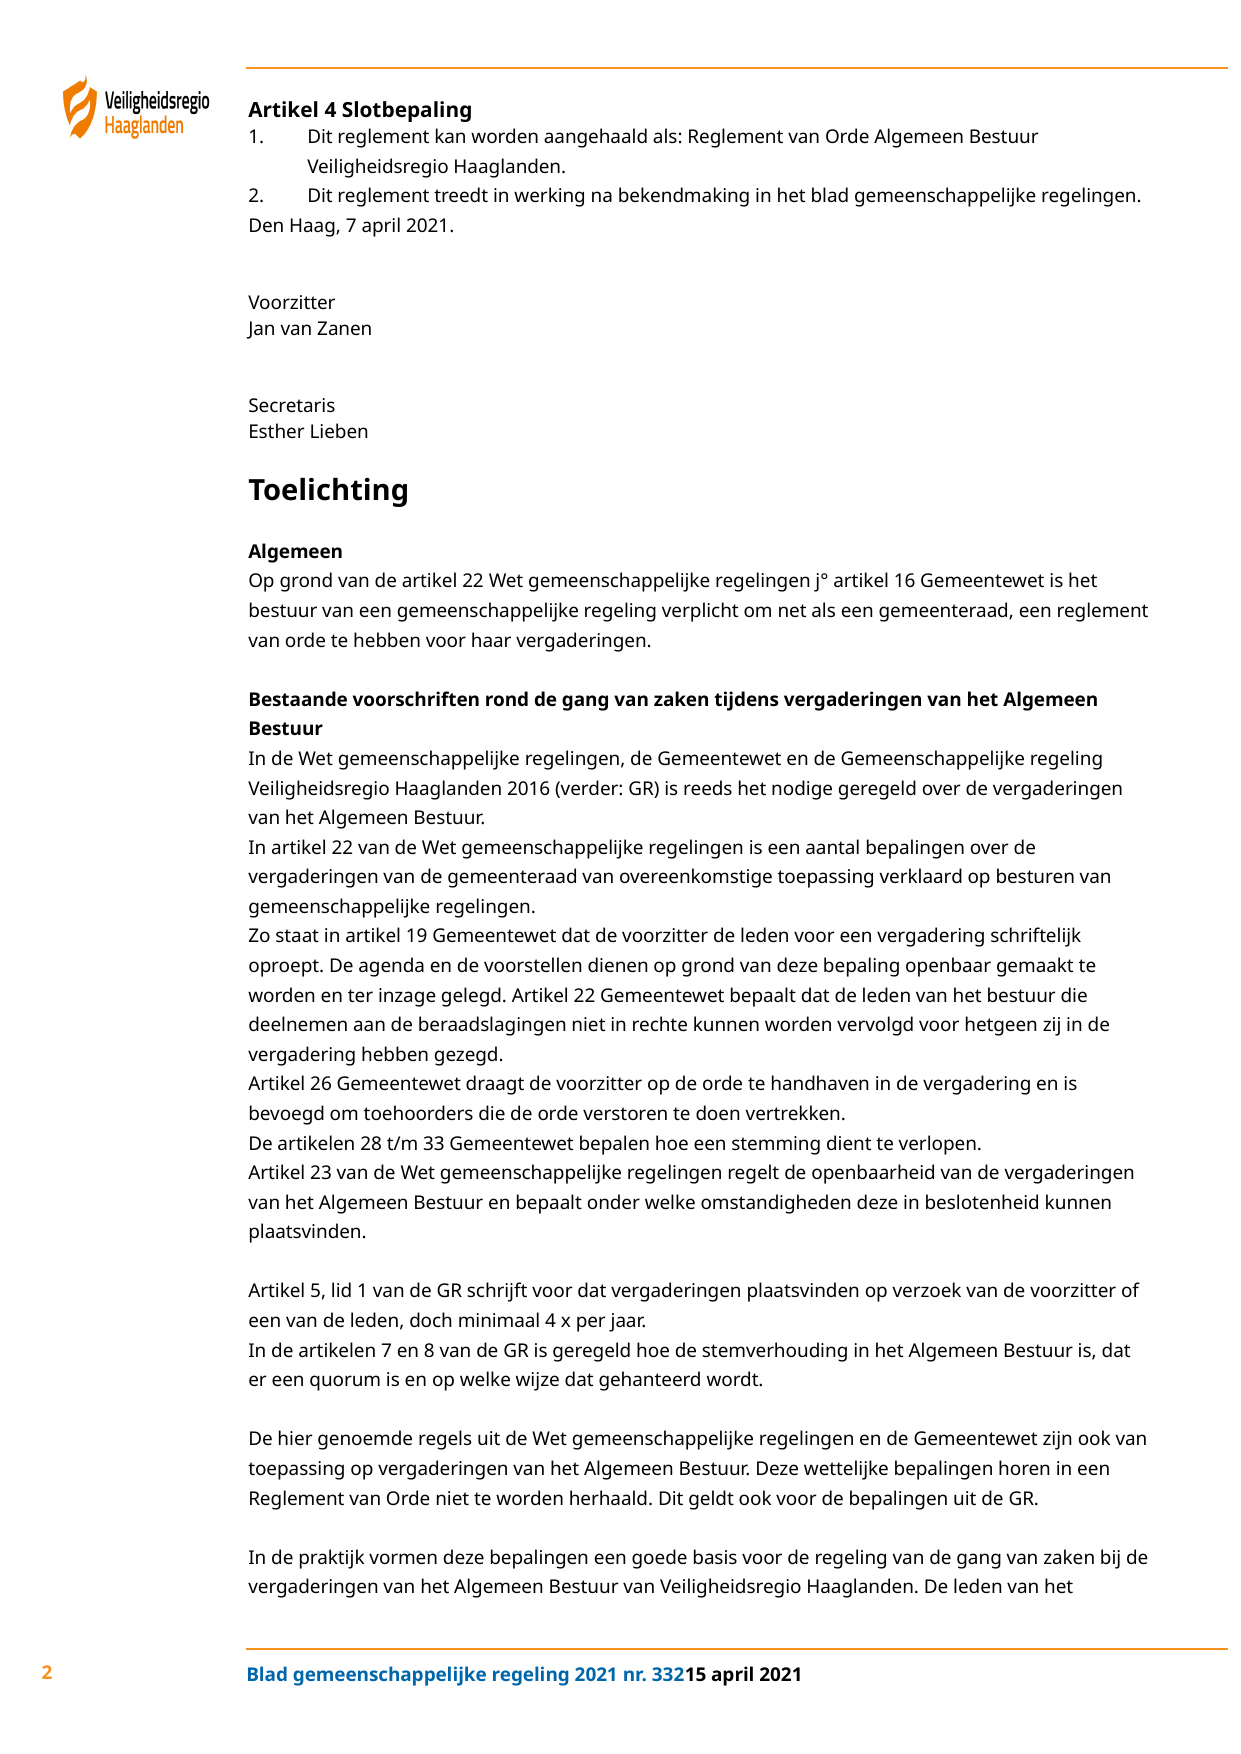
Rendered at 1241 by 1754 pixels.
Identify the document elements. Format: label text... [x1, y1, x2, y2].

text Op grond van de artikel 22 Wet gemeenschappelijke regelingen j° artikel 16 Gemeentewet is het bestuur van een gemeenschappelijke regeling verplicht om net als een gemeenteraad, een reglement van orde te hebben voor haar vergaderingen. [248, 568, 1152, 653]
text Artikel 4 Slotbepaling [248, 95, 1152, 123]
picture [41, 47, 231, 172]
text In de artikelen 7 en 8 van de GR is geregeld hoe de stemverhouding in het Algemeen Bestuur is, dat er een quorum is en op welke wijze dat gehanteerd wordt. [248, 1337, 1152, 1392]
text Artikel 26 Gemeentewet draagt de voorzitter op de orde te handhaven in de vergadering en is bevoegd om toehoorders die de orde verstoren te doen vertrekken. [248, 1071, 1152, 1126]
text Artikel 23 van de Wet gemeenschappelijke regelingen regelt de openbaarheid van de vergaderingen van het Algemeen Bestuur en bepaalt onder welke omstandigheden deze in beslotenheid kunnen plaatsvinden. [248, 1159, 1152, 1244]
text Jan van Zanen [248, 315, 1152, 341]
text Toelichting [248, 469, 1152, 509]
text In de praktijk vormen deze bepalingen een goede basis voor de regeling van de gang van zaken bij de vergaderingen van het Algemeen Bestuur van Veiligheidsregio Haaglanden. De leden van het [248, 1544, 1152, 1599]
text Voorzitter [248, 289, 1152, 315]
text In artikel 22 van de Wet gemeenschappelijke regelingen is een aantal bepalingen over de vergaderingen van de gemeenteraad van overeenkomstige toepassing verklaard op besturen van gemeenschappelijke regelingen. [248, 834, 1152, 919]
text Esther Lieben [248, 418, 1152, 443]
text Den Haag, 7 april 2021. [248, 212, 1152, 238]
text Bestaande voorschriften rond de gang van zaken tijdens vergaderingen van het Algemeen Bestuur [248, 686, 1152, 741]
text De artikelen 28 t/m 33 Gemeentewet bepalen hoe een stemming dient te verlopen. [248, 1130, 1152, 1156]
list Dit reglement kan worden aangehaald als: Reglement van Orde Algemeen Bestuur Veiligheidsregio Haaglanden. [248, 123, 1152, 178]
text Zo staat in artikel 19 Gemeentewet dat de voorzitter de leden voor een vergadering schriftelijk oproept. De agenda en de voorstellen dienen op grond van deze bepaling openbaar gemaakt te worden en ter inzage gelegd. Artikel 22 Gemeentewet bepaalt dat de leden van het bestuur die deelnemen aan de beraadslagingen niet in rechte kunnen worden vervolgd voor hetgeen zij in de vergadering hebben gezegd. [248, 923, 1152, 1067]
text In de Wet gemeenschappelijke regelingen, de Gemeentewet en de Gemeenschappelijke regeling Veiligheidsregio Haaglanden 2016 (verder: GR) is reeds het nodige geregeld over de vergaderingen van het Algemeen Bestuur. [248, 745, 1152, 830]
text De hier genoemde regels uit de Wet gemeenschappelijke regelingen en de Gemeentewet zijn ook van toepassing op vergaderingen van het Algemeen Bestuur. Deze wettelijke bepalingen horen in een Reglement van Orde niet te worden herhaald. Dit geldt ook voor de bepalingen uit de GR. [248, 1426, 1152, 1511]
text Secretaris [248, 392, 1152, 418]
list Dit reglement treedt in werking na bekendmaking in het blad gemeenschappelijke regelingen. [248, 182, 1152, 208]
text Algemeen [248, 538, 1152, 564]
text Artikel 5, lid 1 van de GR schrijft voor dat vergaderingen plaatsvinden op verzoek van de voorzitter of een van de leden, doch minimaal 4 x per jaar. [248, 1278, 1152, 1333]
